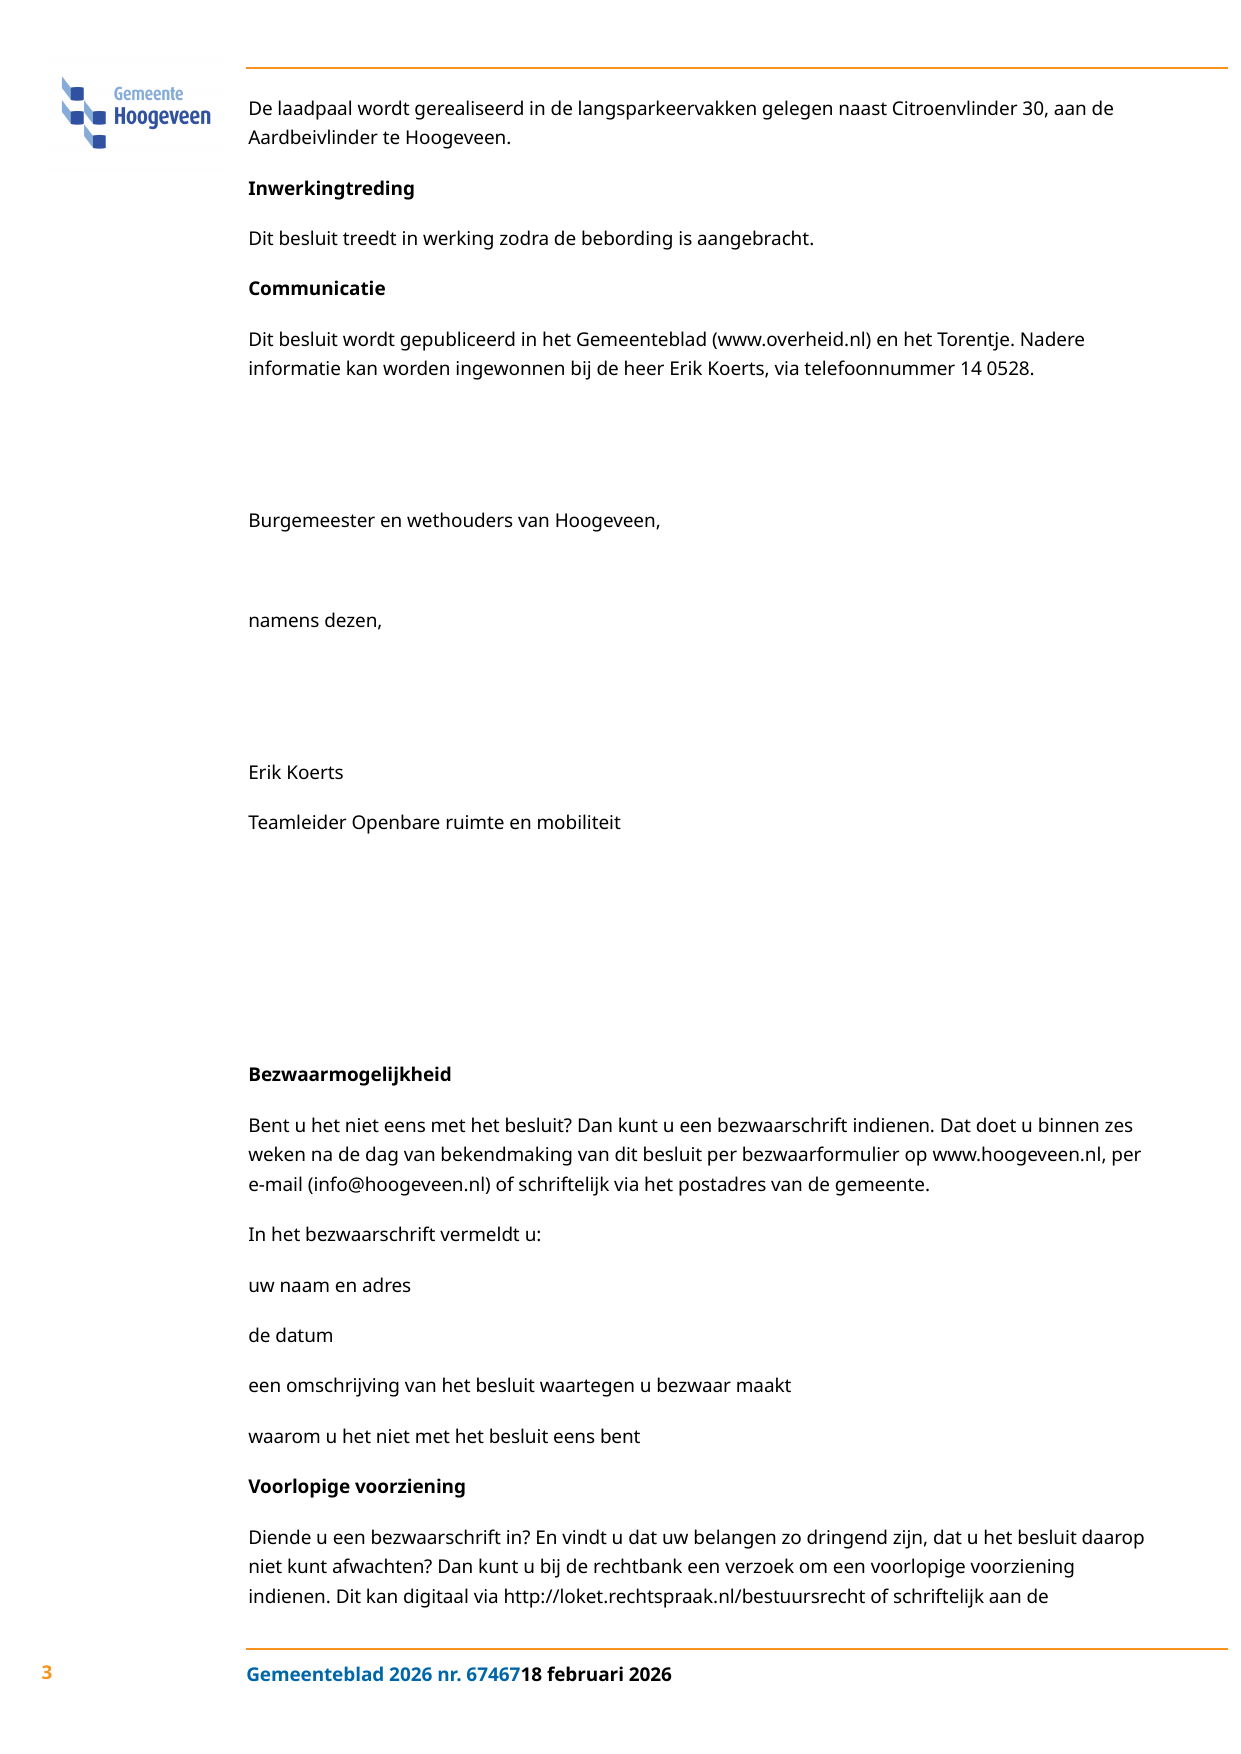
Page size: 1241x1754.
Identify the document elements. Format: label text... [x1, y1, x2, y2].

text De laadpaal wordt gerealiseerd in de langsparkeervakken gelegen naast Citroenvlinder 30, aan de Aardbeivlinder te Hoogeveen. [248, 95, 1152, 150]
text Teamleider Openbare ruimte en mobiliteit [248, 809, 1152, 835]
text Bezwaarmogelijkheid [248, 1061, 1152, 1087]
text Inwerkingtreding [248, 175, 1152, 201]
text uw naam en adres [248, 1272, 1152, 1298]
text Bent u het niet eens met het besluit? Dan kunt u een bezwaarschrift indienen. Dat doet u binnen zes weken na de dag van bekendmaking van dit besluit per bezwaarformulier op www.hoogeveen.nl, per e-mail (info@hoogeveen.nl) of schriftelijk via het postadres van de gemeente. [248, 1112, 1152, 1197]
text Diende u een bezwaarschrift in? En vindt u dat uw belangen zo dringend zijn, dat u het besluit daarop niet kunt afwachten? Dan kunt u bij de rechtbank een verzoek om een voorlopige voorziening indienen. Dit kan digitaal via http://loket.rechtspraak.nl/bestuursrecht of schriftelijk aan de [248, 1524, 1152, 1609]
text Voorlopige voorziening [248, 1473, 1152, 1499]
text Burgemeester en wethouders van Hoogeveen, [248, 507, 1152, 533]
text Communicatie [248, 276, 1152, 301]
text Dit besluit wordt gepubliceerd in het Gemeenteblad (www.overheid.nl) en het Torentje. Nadere informatie kan worden ingewonnen bij de heer Erik Koerts, via telefoonnummer 14 0528. [248, 326, 1152, 381]
text waarom u het niet met het besluit eens bent [248, 1423, 1152, 1449]
text een omschrijving van het besluit waartegen u bezwaar maakt [248, 1373, 1152, 1398]
text In het bezwaarschrift vermeldt u: [248, 1221, 1152, 1247]
picture [41, 47, 231, 172]
text Erik Koerts [248, 759, 1152, 785]
text de datum [248, 1322, 1152, 1348]
text namens dezen, [248, 608, 1152, 633]
text Dit besluit treedt in werking zodra de bebording is aangebracht. [248, 225, 1152, 251]
